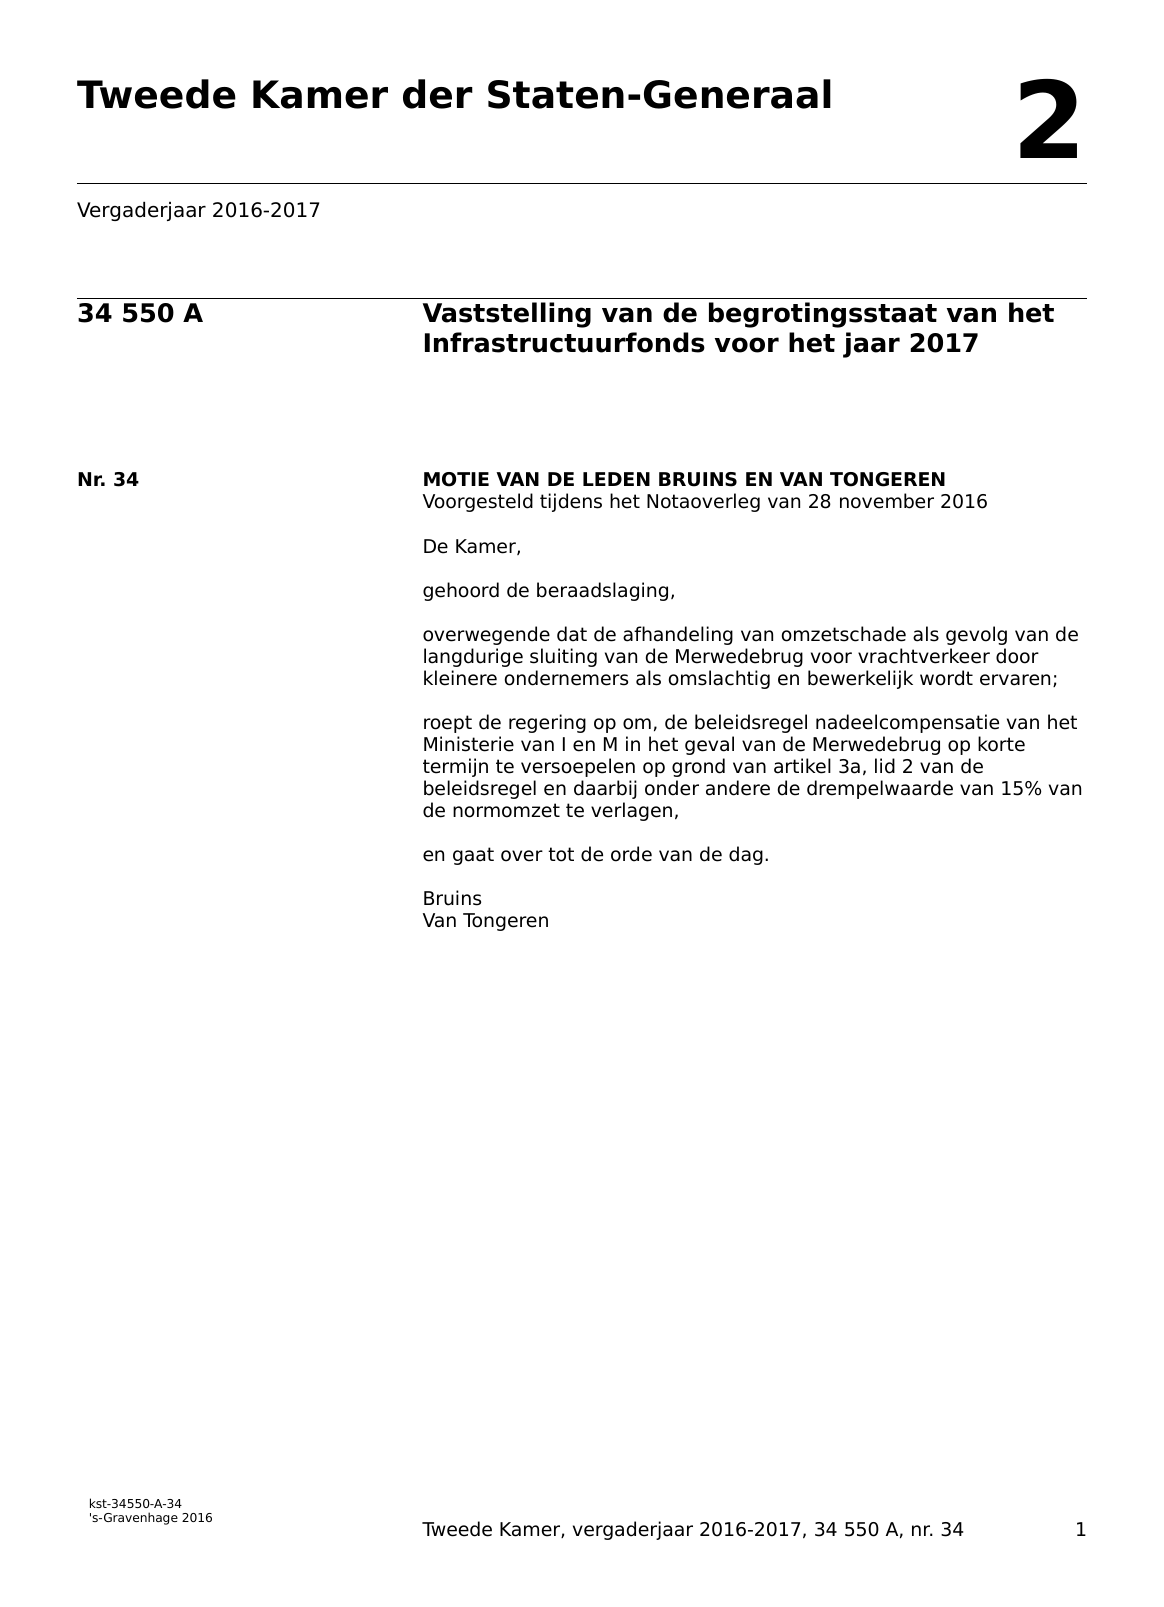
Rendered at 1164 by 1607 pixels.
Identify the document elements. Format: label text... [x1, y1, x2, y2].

text 's-Gravenhage 2016 [88, 1511, 323, 1525]
text en gaat over tot de orde van de dag. [422, 844, 1087, 866]
table_header 2 [886, 59, 1087, 183]
text Voorgesteld tijdens het Notaoverleg van 28 november 2016 [422, 491, 1087, 513]
subtitle 34 550 A Vaststelling van de begrotingsstaat van het Infrastructuurfonds voor het jaar 2017 [77, 299, 1087, 358]
text Bruins [422, 888, 1087, 910]
text De Kamer, [422, 536, 1087, 557]
subtitle Nr. 34 MOTIE VAN DE LEDEN BRUINS EN VAN TONGEREN [77, 469, 1087, 491]
text overwegende dat de afhandeling van omzetschade als gevolg van de langdurige sluiting van de Merwedebrug voor vrachtverkeer door kleinere ondernemers als omslachtig en bewerkelijk wordt ervaren; [422, 624, 1087, 690]
text kst-34550-A-34 [88, 1497, 323, 1511]
text roept de regering op om, de beleidsregel nadeelcompensatie van het Ministerie van I en M in het geval van de Merwedebrug op korte termijn te versoepelen op grond van artikel 3a, lid 2 van de beleidsregel en daarbij onder andere de drempelwaarde van 15% van de normomzet te verlagen, [422, 712, 1087, 822]
text Van Tongeren [422, 910, 1087, 932]
table_cell Vergaderjaar 2016-2017 [77, 184, 1087, 298]
table_header Tweede Kamer der Staten-Generaal [77, 59, 886, 183]
text gehoord de beraadslaging, [422, 580, 1087, 602]
